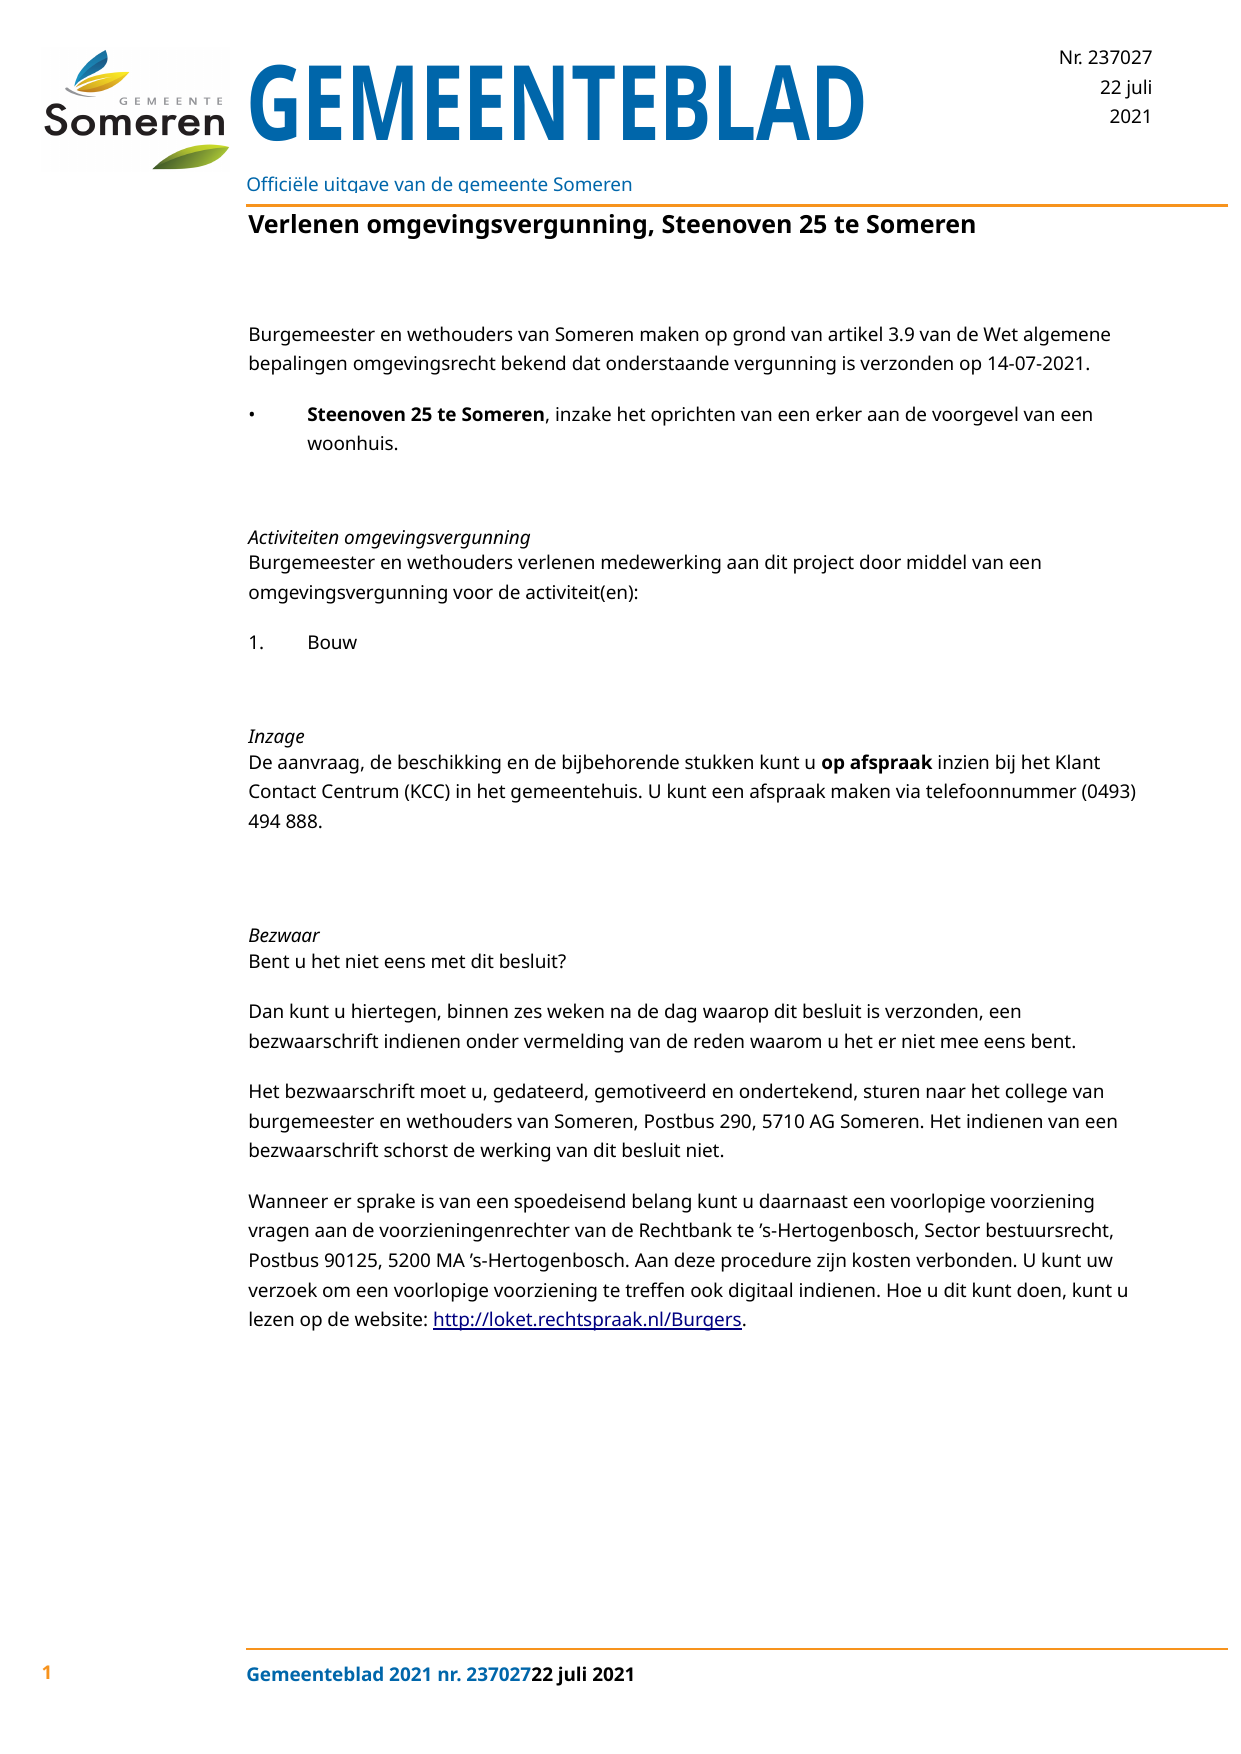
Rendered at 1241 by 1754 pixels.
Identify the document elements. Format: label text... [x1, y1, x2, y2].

list Bouw [248, 629, 1152, 655]
picture [41, 47, 231, 172]
text Bent u het niet eens met dit besluit? [248, 948, 1152, 974]
text Wanneer er sprake is van een spoedeisend belang kunt u daarnaast een voorlopige voorziening vragen aan de voorzieningenrechter van de Rechtbank te ’s-Hertogenbosch, Sector bestuursrecht, Postbus 90125, 5200 MA ’s-Hertogenbosch. Aan deze procedure zijn kosten verbonden. U kunt uw verzoek om een voorlopige voorziening te treffen ook digitaal indienen. Hoe u dit kunt doen, kunt u lezen op de website: http://loket.rechtspraak.nl/Burgers. [248, 1188, 1152, 1332]
text Burgemeester en wethouders verlenen medewerking aan dit project door middel van een omgevingsvergunning voor de activiteit(en): [248, 549, 1152, 605]
text Activiteiten omgevingsvergunning [248, 524, 1152, 549]
text Bezwaar [248, 922, 1152, 948]
text Het bezwaarschrift moet u, gedateerd, gemotiveerd en ondertekend, sturen naar het college van burgemeester en wethouders van Someren, Postbus 290, 5710 AG Someren. Het indienen van een bezwaarschrift schorst de werking van dit besluit niet. [248, 1078, 1152, 1163]
text De aanvraag, de beschikking en de bijbehorende stukken kunt u op afspraak inzien bij het Klant Contact Centrum (KCC) in het gemeentehuis. U kunt een afspraak maken via telefoonnummer (0493) 494 888. [248, 749, 1152, 834]
text Dan kunt u hiertegen, binnen zes weken na de dag waarop dit besluit is verzonden, een bezwaarschrift indienen onder vermelding van de reden waarom u het er niet mee eens bent. [248, 998, 1152, 1054]
list Steenoven 25 te Someren, inzake het oprichten van een erker aan de voorgevel van een woonhuis. [248, 401, 1152, 456]
text Inzage [248, 723, 1152, 749]
text Burgemeester en wethouders van Someren maken op grond van artikel 3.9 van de Wet algemene bepalingen omgevingsrecht bekend dat onderstaande vergunning is verzonden op 14-07-2021. [248, 321, 1152, 376]
text Verlenen omgevingsvergunning, Steenoven 25 te Someren [248, 207, 1152, 241]
